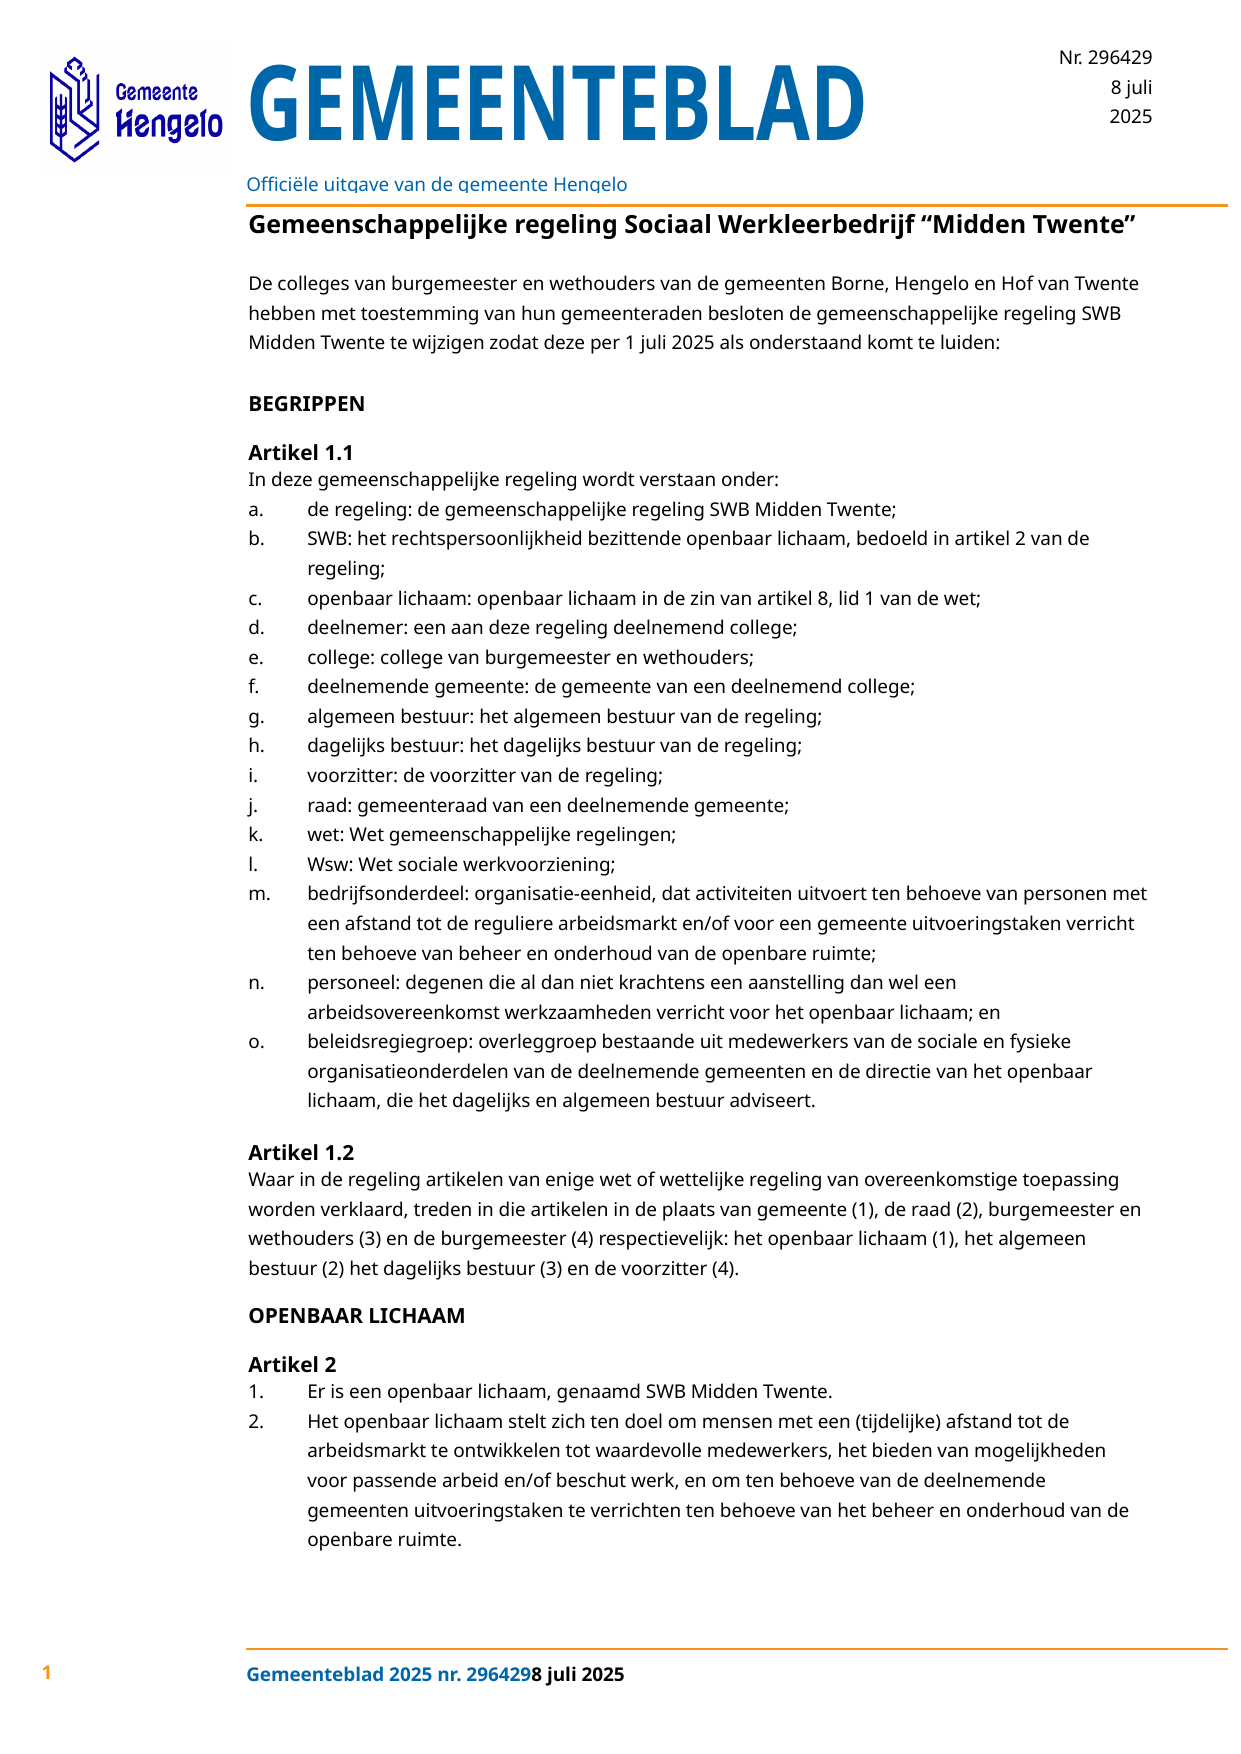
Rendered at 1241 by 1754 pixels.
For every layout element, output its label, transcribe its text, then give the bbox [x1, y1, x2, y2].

list algemeen bestuur: het algemeen bestuur van de regeling; [248, 703, 1152, 729]
text Artikel 1.2 [248, 1138, 1152, 1166]
list wet: Wet gemeenschappelijke regelingen; [248, 821, 1152, 847]
list college: college van burgemeester en wethouders; [248, 644, 1152, 669]
text Artikel 2 [248, 1350, 1152, 1378]
list Het openbaar lichaam stelt zich ten doel om mensen met een (tijdelijke) afstand tot de arbeidsmarkt te ontwikkelen tot waardevolle medewerkers, het bieden van mogelijkheden voor passende arbeid en/of beschut werk, en om ten behoeve van de deelnemende gemeenten uitvoeringstaken te verrichten ten behoeve van het beheer en onderhoud van de openbare ruimte. [248, 1408, 1152, 1552]
list deelnemende gemeente: de gemeente van een deelnemend college; [248, 673, 1152, 699]
picture [41, 47, 231, 172]
list Wsw: Wet sociale werkvoorziening; [248, 851, 1152, 877]
text Artikel 1.1 [248, 438, 1152, 466]
list bedrijfsonderdeel: organisatie-eenheid, dat activiteiten uitvoert ten behoeve van personen met een afstand tot de reguliere arbeidsmarkt en/of voor een gemeente uitvoeringstaken verricht ten behoeve van beheer en onderhoud van de openbare ruimte; [248, 881, 1152, 965]
text Gemeenschappelijke regeling Sociaal Werkleerbedrijf “Midden Twente” [248, 207, 1152, 241]
list personeel: degenen die al dan niet krachtens een aanstelling dan wel een arbeidsovereenkomst werkzaamheden verricht voor het openbaar lichaam; en [248, 969, 1152, 1024]
list SWB: het rechtspersoonlijkheid bezittende openbaar lichaam, bedoeld in artikel 2 van de regeling; [248, 526, 1152, 581]
text BEGRIPPEN [248, 389, 1152, 417]
text Waar in de regeling artikelen van enige wet of wettelijke regeling van overeenkomstige toepassing worden verklaard, treden in die artikelen in de plaats van gemeente (1), de raad (2), burgemeester en wethouders (3) en de burgemeester (4) respectievelijk: het openbaar lichaam (1), het algemeen bestuur (2) het dagelijks bestuur (3) en de voorzitter (4). [248, 1166, 1152, 1281]
text OPENBAAR LICHAAM [248, 1301, 1152, 1329]
list deelnemer: een aan deze regeling deelnemend college; [248, 614, 1152, 640]
list dagelijks bestuur: het dagelijks bestuur van de regeling; [248, 733, 1152, 758]
text De colleges van burgemeester en wethouders van de gemeenten Borne, Hengelo en Hof van Twente hebben met toestemming van hun gemeenteraden besloten de gemeenschappelijke regeling SWB Midden Twente te wijzigen zodat deze per 1 juli 2025 als onderstaand komt te luiden: [248, 270, 1152, 355]
list voorzitter: de voorzitter van de regeling; [248, 762, 1152, 788]
list beleidsregiegroep: overleggroep bestaande uit medewerkers van de sociale en fysieke organisatieonderdelen van de deelnemende gemeenten en de directie van het openbaar lichaam, die het dagelijks en algemeen bestuur adviseert. [248, 1028, 1152, 1113]
list raad: gemeenteraad van een deelnemende gemeente; [248, 792, 1152, 817]
list de regeling: de gemeenschappelijke regeling SWB Midden Twente; [248, 496, 1152, 522]
list openbaar lichaam: openbaar lichaam in de zin van artikel 8, lid 1 van de wet; [248, 585, 1152, 610]
list Er is een openbaar lichaam, genaamd SWB Midden Twente. [248, 1378, 1152, 1404]
text In deze gemeenschappelijke regeling wordt verstaan onder: [248, 466, 1152, 492]
